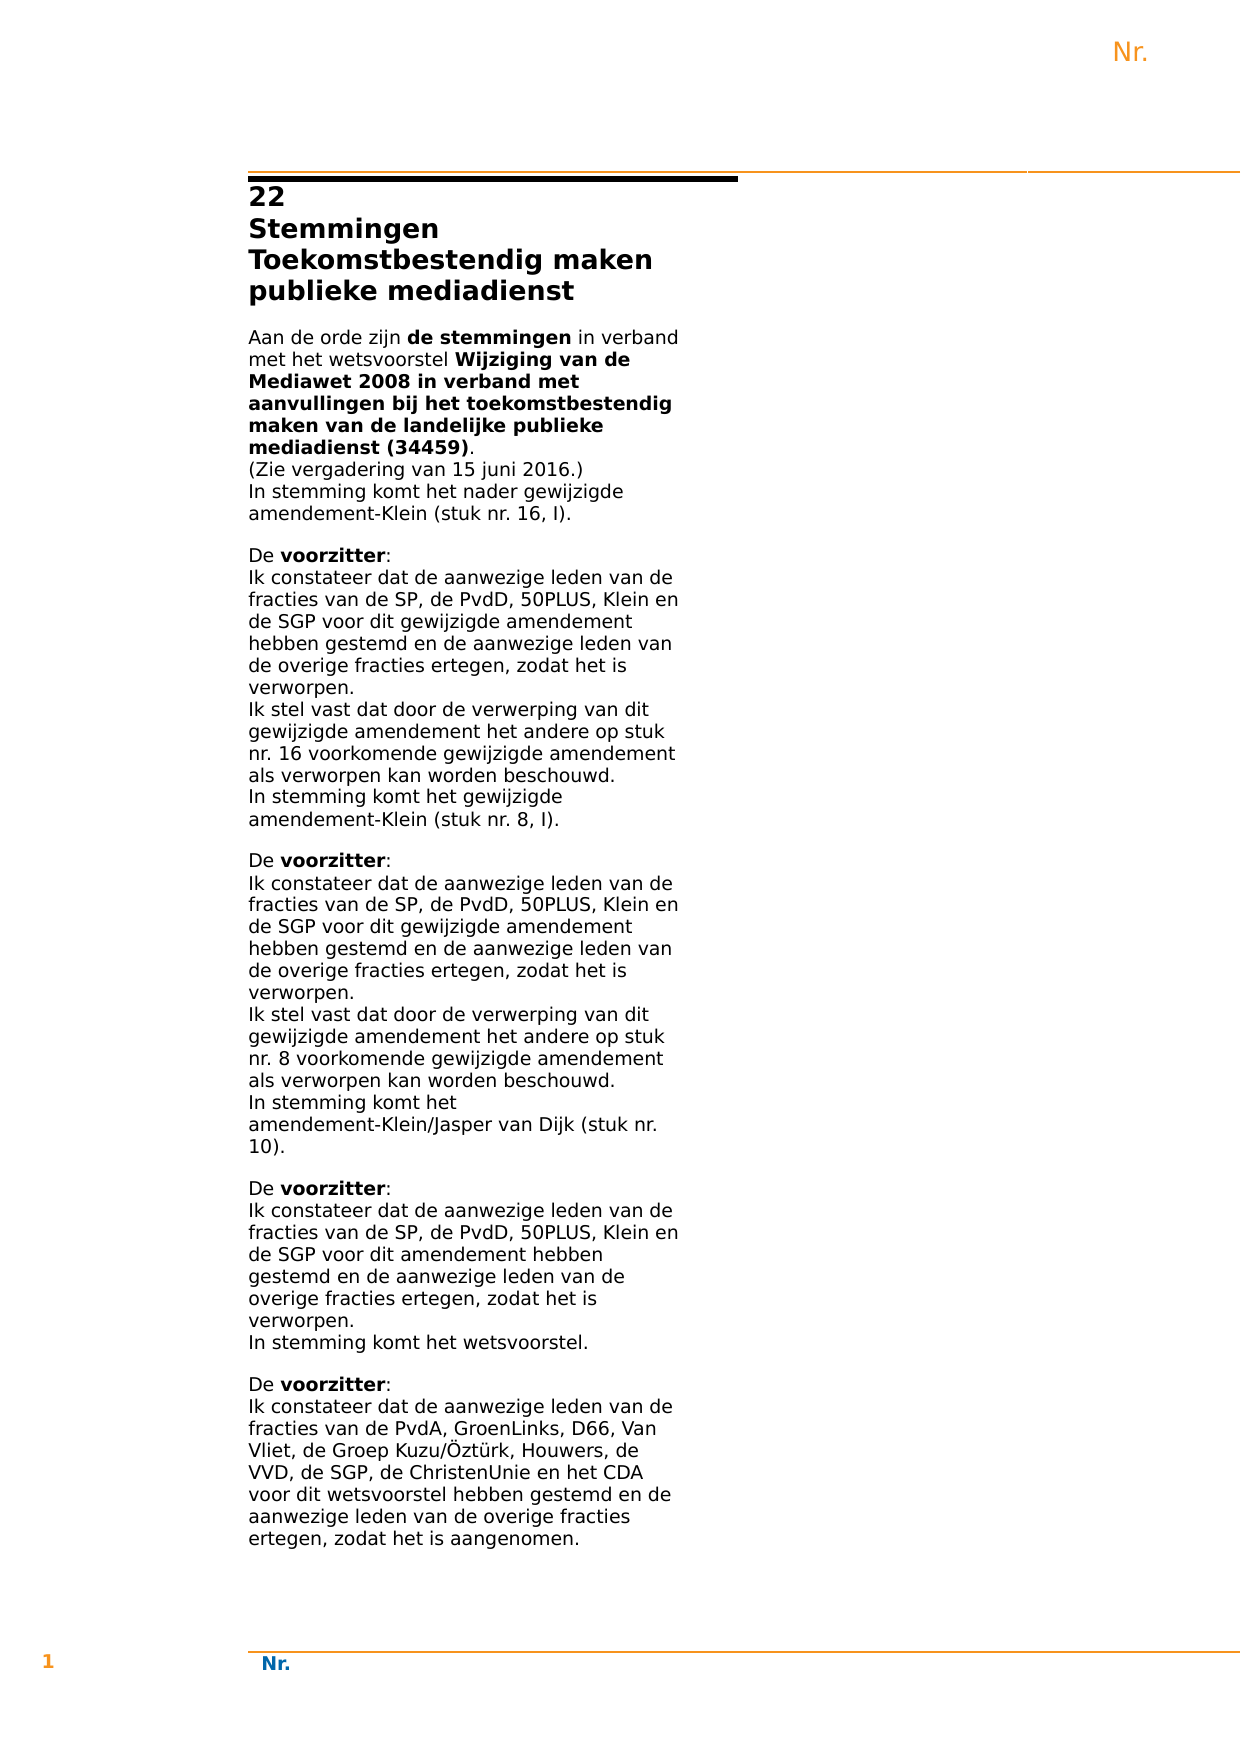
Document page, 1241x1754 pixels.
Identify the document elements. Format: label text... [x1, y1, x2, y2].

text In stemming komt het nader gewijzigde amendement-Klein (stuk nr. 16, I). [248, 481, 691, 525]
text De voorzitter: [248, 850, 691, 872]
text Ik stel vast dat door de verwerping van dit gewijzigde amendement het andere op stuk nr. 16 voorkomende gewijzigde amendement als verworpen kan worden beschouwd. [248, 698, 691, 786]
text (Zie vergadering van 15 juni 2016.) [248, 459, 691, 481]
text De voorzitter: [248, 1374, 691, 1396]
text Aan de orde zijn de stemmingen in verband met het wetsvoorstel Wijziging van de Mediawet 2008 in verband met aanvullingen bij het toekomstbestendig maken van de landelijke publieke mediadienst (34459). [248, 327, 691, 459]
text In stemming komt het wetsvoorstel. [248, 1332, 691, 1354]
text Ik constateer dat de aanwezige leden van de fracties van de SP, de PvdD, 50PLUS, Klein en de SGP voor dit gewijzigde amendement hebben gestemd en de aanwezige leden van de overige fracties ertegen, zodat het is verworpen. [248, 567, 691, 698]
text Ik constateer dat de aanwezige leden van de fracties van de SP, de PvdD, 50PLUS, Klein en de SGP voor dit amendement hebben gestemd en de aanwezige leden van de overige fracties ertegen, zodat het is verworpen. [248, 1200, 691, 1332]
text Ik constateer dat de aanwezige leden van de fracties van de SP, de PvdD, 50PLUS, Klein en de SGP voor dit gewijzigde amendement hebben gestemd en de aanwezige leden van de overige fracties ertegen, zodat het is verworpen. [248, 872, 691, 1004]
text De voorzitter: [248, 1178, 691, 1200]
text In stemming komt het amendement-Klein/Jasper van Dijk (stuk nr. 10). [248, 1092, 691, 1158]
text Ik constateer dat de aanwezige leden van de fracties van de PvdA, GroenLinks, D66, Van Vliet, de Groep Kuzu/Öztürk, Houwers, de VVD, de SGP, de ChristenUnie en het CDA voor dit wetsvoorstel hebben gestemd en de aanwezige leden van de overige fracties ertegen, zodat het is aangenomen. [248, 1396, 691, 1550]
text Ik stel vast dat door de verwerping van dit gewijzigde amendement het andere op stuk nr. 8 voorkomende gewijzigde amendement als verworpen kan worden beschouwd. [248, 1004, 691, 1092]
text De voorzitter: [248, 545, 691, 567]
text In stemming komt het gewijzigde amendement-Klein (stuk nr. 8, I). [248, 786, 691, 830]
title 22 Stemmingen Toekomstbestendig maken publieke mediadienst [248, 182, 691, 307]
